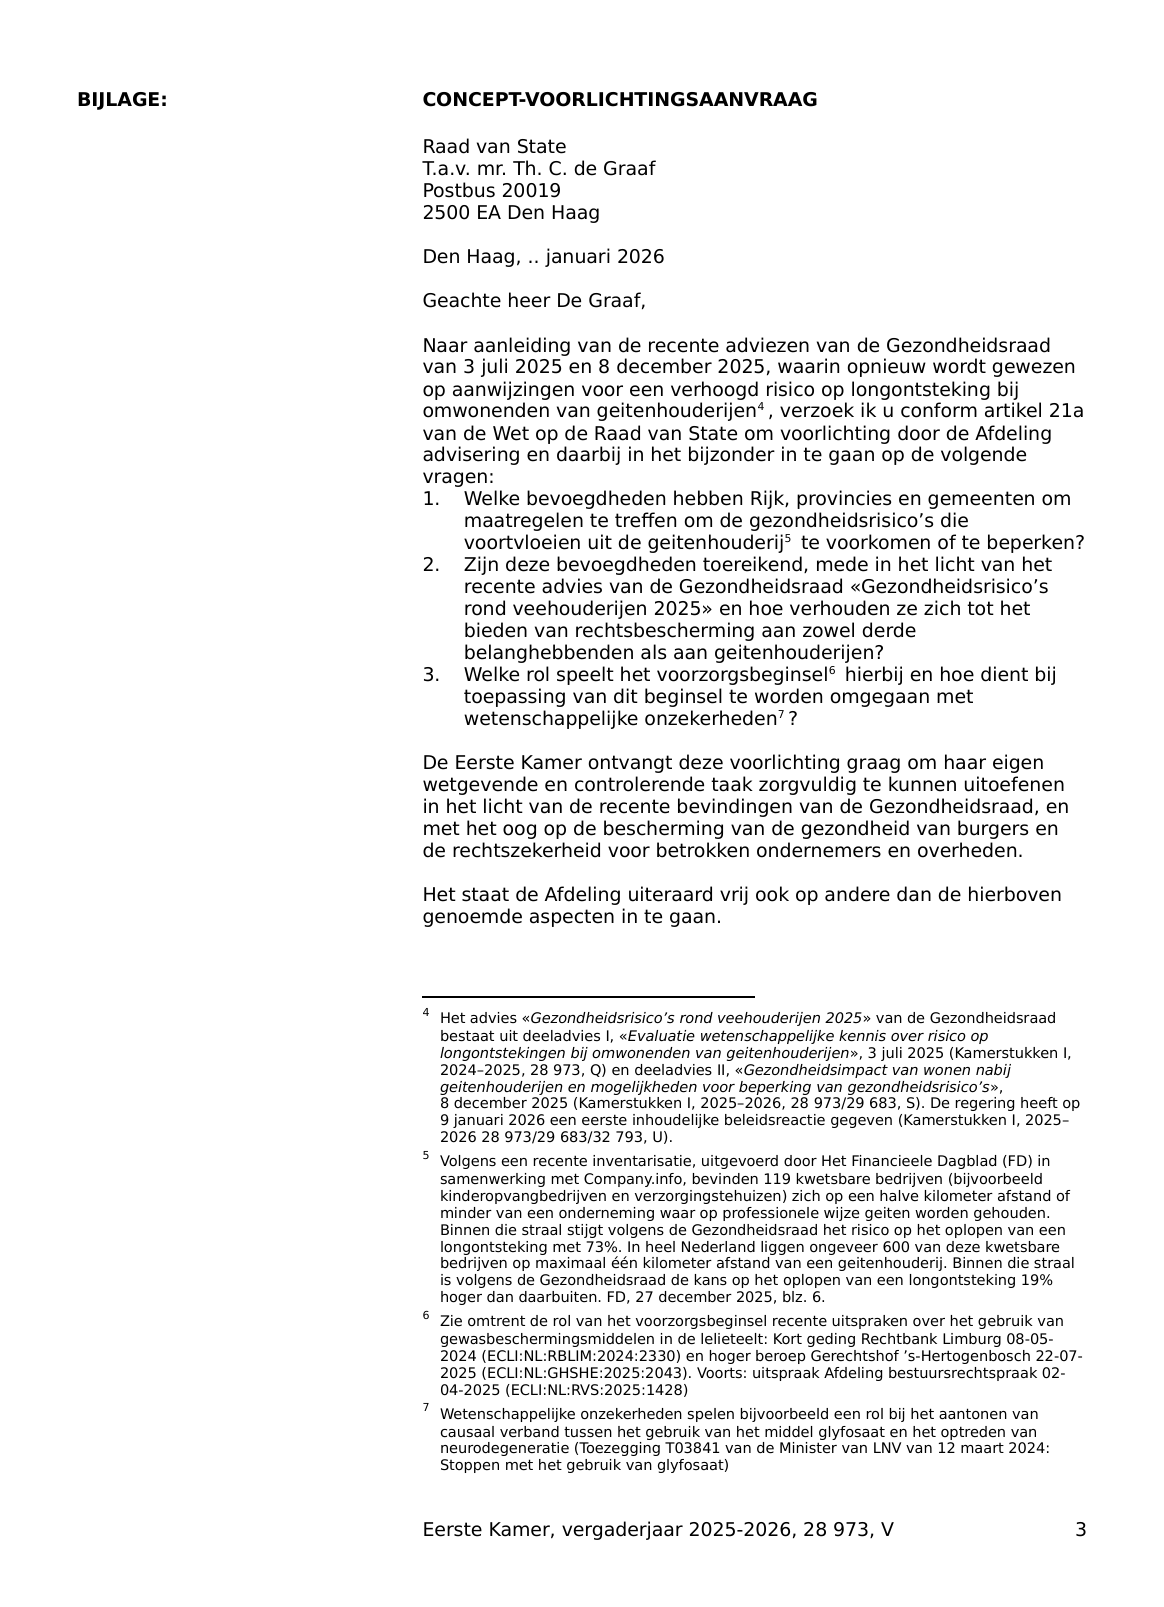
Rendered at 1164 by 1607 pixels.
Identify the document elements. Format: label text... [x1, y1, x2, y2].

text Volgens een recente inventarisatie, uitgevoerd door Het Financieele Dagblad (FD) in samenwerking met Company.info, bevinden 119 kwetsbare bedrijven (bijvoorbeeld kinderopvangbedrijven en verzorgingstehuizen) zich op een halve kilometer afstand of minder van een onderneming waar op professionele wijze geiten worden gehouden. Binnen die straal stijgt volgens de Gezondheidsraad het risico op het oplopen van een longontsteking met 73%. In heel Nederland liggen ongeveer 600 van deze kwetsbare bedrijven op maximaal één kilometer afstand van een geitenhouderij. Binnen die straal is volgens de Gezondheidsraad de kans op het oplopen van een longontsteking 19% hoger dan daarbuiten. FD, 27 december 2025, blz. 6. [422, 1149, 1087, 1306]
text 2. Zijn deze bevoegdheden toereikend, mede in het licht van het recente advies van de Gezondheidsraad «Gezondheidsrisico’s rond veehouderijen 2025» en hoe verhouden ze zich tot het bieden van rechtsbescherming aan zowel derde belanghebbenden als aan geitenhouderijen? [422, 554, 1087, 664]
text Geachte heer De Graaf, [422, 290, 1087, 312]
text 3. Welke rol speelt het voorzorgsbeginsel hierbij en hoe dient bij toepassing van dit beginsel te worden omgegaan met wetenschappelijke onzekerheden? [422, 664, 1087, 730]
text Het advies «Gezondheidsrisico’s rond veehouderijen 2025» van de Gezondheidsraad bestaat uit deeladvies I, «Evaluatie wetenschappelijke kennis over risico op longontstekingen bij omwonenden van geitenhouderijen», 3 juli 2025 (Kamerstukken I, 2024–2025, 28 973, Q) en deeladvies II, «Gezondheidsimpact van wonen nabij geitenhouderijen en mogelijkheden voor beperking van gezondheidsrisico’s», 8 december 2025 (Kamerstukken I, 2025–2026, 28 973/29 683, S). De regering heeft op 9 januari 2026 een eerste inhoudelijke beleidsreactie gegeven (Kamerstukken I, 2025–2026 28 973/29 683/32 793, U). [422, 1006, 1087, 1146]
text 1. Welke bevoegdheden hebben Rijk, provincies en gemeenten om maatregelen te treffen om de gezondheidsrisico’s die voortvloeien uit de geitenhouderij te voorkomen of te beperken? [422, 488, 1087, 554]
text 2500 EA Den Haag [422, 202, 1087, 224]
subtitle BIJLAGE: CONCEPT-VOORLICHTINGSAANVRAAG [77, 89, 1087, 111]
text Raad van State [422, 136, 1087, 158]
text Postbus 20019 [422, 180, 1087, 202]
text Het staat de Afdeling uiteraard vrij ook op andere dan de hierboven genoemde aspecten in te gaan. [422, 884, 1087, 928]
text Naar aanleiding van de recente adviezen van de Gezondheidsraad van 3 juli 2025 en 8 december 2025, waarin opnieuw wordt gewezen op aanwijzingen voor een verhoogd risico op longontsteking bij omwonenden van geitenhouderijen, verzoek ik u conform artikel 21a van de Wet op de Raad van State om voorlichting door de Afdeling advisering en daarbij in het bijzonder in te gaan op de volgende vragen: [422, 334, 1087, 488]
text De Eerste Kamer ontvangt deze voorlichting graag om haar eigen wetgevende en controlerende taak zorgvuldig te kunnen uitoefenen in het licht van de recente bevindingen van de Gezondheidsraad, en met het oog op de bescherming van de gezondheid van burgers en de rechtszekerheid voor betrokken ondernemers en overheden. [422, 752, 1087, 862]
text Zie omtrent de rol van het voorzorgsbeginsel recente uitspraken over het gebruik van gewasbeschermingsmiddelen in de lelieteelt: Kort geding Rechtbank Limburg 08-05-2024 (ECLI:NL:RBLIM:2024:2330) en hoger beroep Gerechtshof ’s-Hertogenbosch 22-07-2025 (ECLI:NL:GHSHE:2025:2043). Voorts: uitspraak Afdeling bestuursrechtspraak 02-04-2025 (ECLI:NL:RVS:2025:1428) [422, 1309, 1087, 1399]
text Wetenschappelijke onzekerheden spelen bijvoorbeeld een rol bij het aantonen van causaal verband tussen het gebruik van het middel glyfosaat en het optreden van neurodegeneratie (Toezegging T03841 van de Minister van LNV van 12 maart 2024: Stoppen met het gebruik van glyfosaat) [422, 1402, 1087, 1474]
text T.a.v. mr. Th. C. de Graaf [422, 158, 1087, 180]
text Den Haag, .. januari 2026 [422, 246, 1087, 268]
